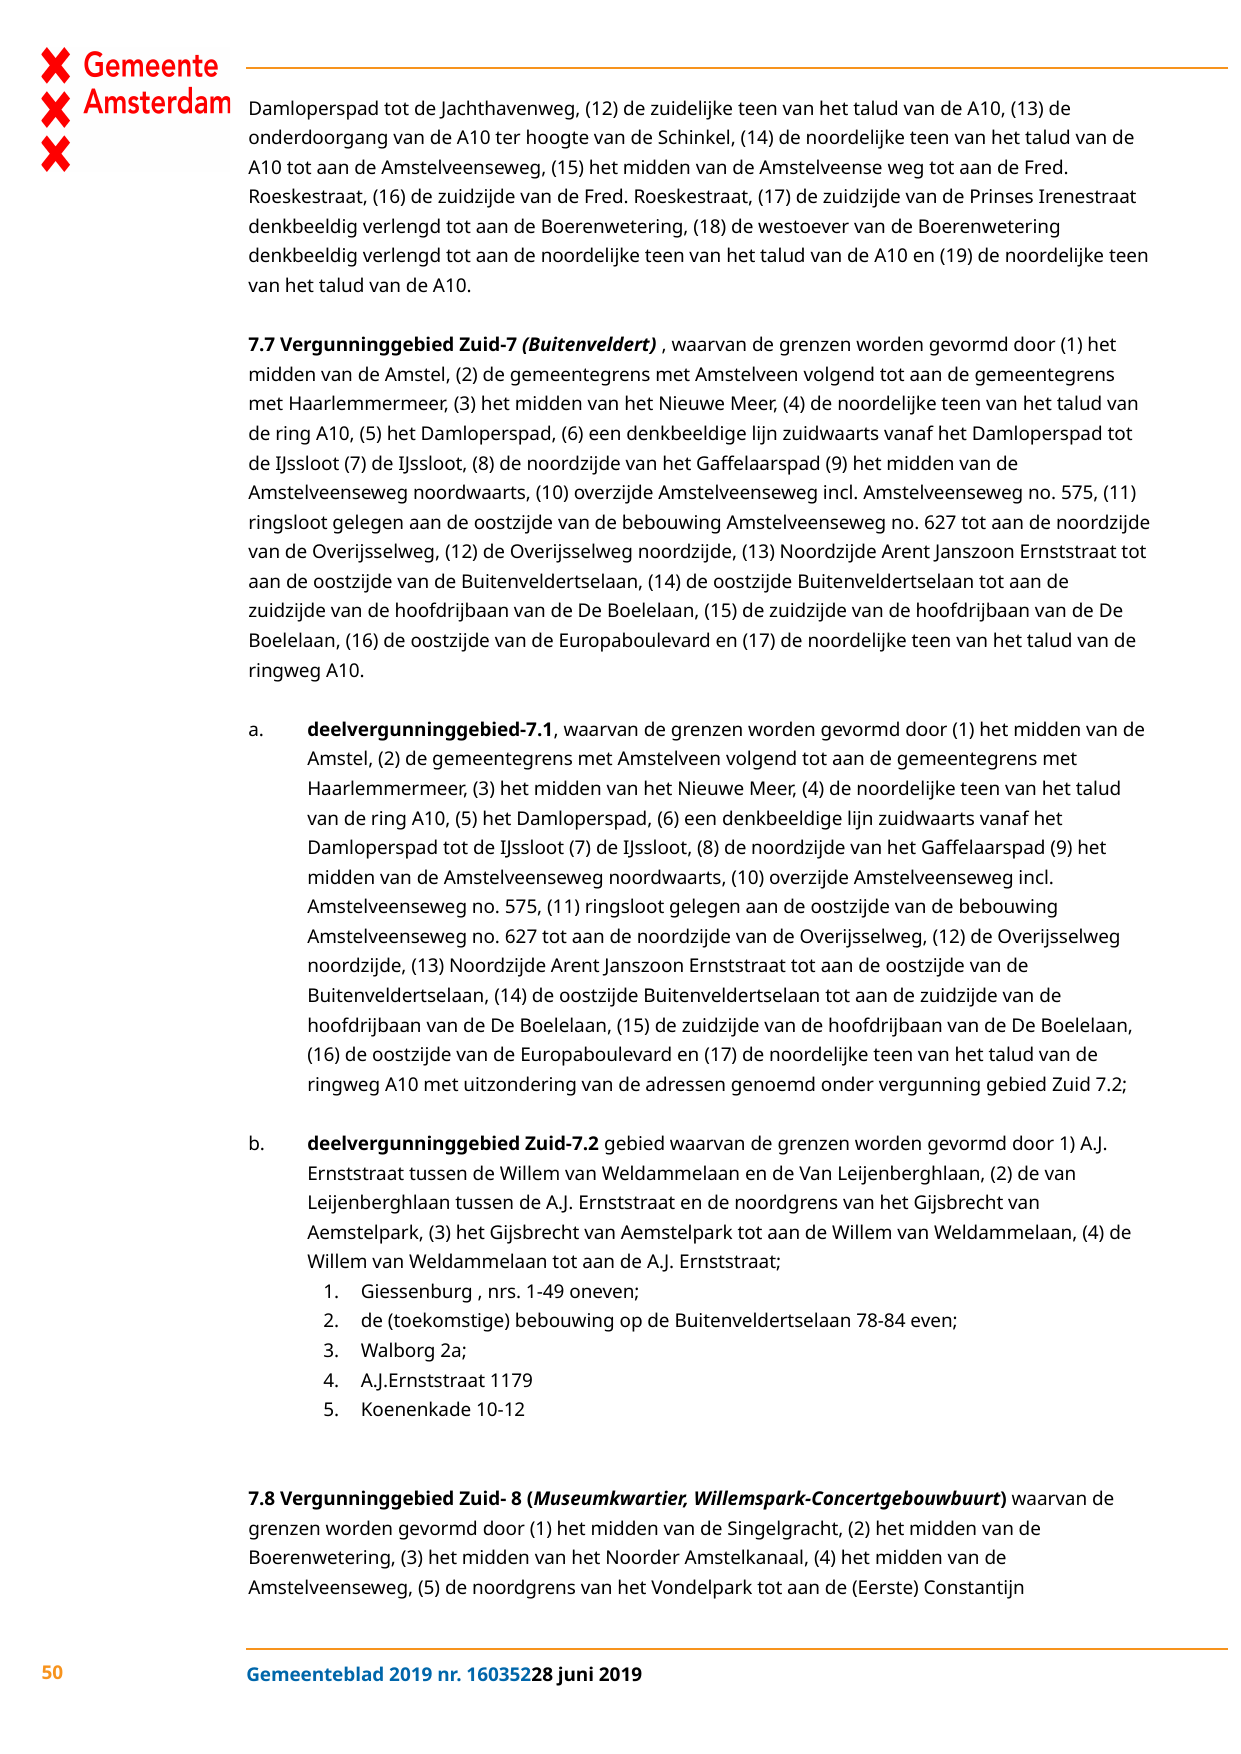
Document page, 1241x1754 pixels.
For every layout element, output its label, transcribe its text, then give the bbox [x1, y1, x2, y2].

list Koenenkade 10-12 [323, 1396, 1152, 1422]
text 7.8 Vergunninggebied Zuid- 8 (Museumkwartier, Willemspark-Concertgebouwbuurt) waarvan de grenzen worden gevormd door (1) het midden van de Singelgracht, (2) het midden van de Boerenwetering, (3) het midden van het Noorder Amstelkanaal, (4) het midden van de Amstelveenseweg, (5) de noordgrens van het Vondelpark tot aan de (Eerste) Constantijn [248, 1485, 1152, 1600]
list A.J.Ernststraat 1179 [323, 1367, 1152, 1393]
list Giessenburg , nrs. 1-49 oneven; [323, 1278, 1152, 1304]
list de (toekomstige) bebouwing op de Buitenveldertselaan 78-84 even; [323, 1308, 1152, 1333]
list Walborg 2a; [323, 1337, 1152, 1363]
list deelvergunninggebied-7.1, waarvan de grenzen worden gevormd door (1) het midden van de Amstel, (2) de gemeentegrens met Amstelveen volgend tot aan de gemeentegrens met Haarlemmermeer, (3) het midden van het Nieuwe Meer, (4) de noordelijke teen van het talud van de ring A10, (5) het Damloperspad, (6) een denkbeeldige lijn zuidwaarts vanaf het Damloperspad tot de IJssloot (7) de IJssloot, (8) de noordzijde van het Gaffelaarspad (9) het midden van de Amstelveenseweg noordwaarts, (10) overzijde Amstelveenseweg incl. Amstelveenseweg no. 575, (11) ringsloot gelegen aan de oostzijde van de bebouwing Amstelveenseweg no. 627 tot aan de noordzijde van de Overijsselweg, (12) de Overijsselweg noordzijde, (13) Noordzijde Arent Janszoon Ernststraat tot aan de oostzijde van de Buitenveldertselaan, (14) de oostzijde Buitenveldertselaan tot aan de zuidzijde van de hoofdrijbaan van de De Boelelaan, (15) de zuidzijde van de hoofdrijbaan van de De Boelelaan, (16) de oostzijde van de Europaboulevard en (17) de noordelijke teen van het talud van de ringweg A10 met uitzondering van de adressen genoemd onder vergunning gebied Zuid 7.2; [248, 716, 1152, 1097]
list deelvergunninggebied Zuid-7.2 gebied waarvan de grenzen worden gevormd door 1) A.J. Ernststraat tussen de Willem van Weldammelaan en de Van Leijenberghlaan, (2) de van Leijenberghlaan tussen de A.J. Ernststraat en de noordgrens van het Gijsbrecht van Aemstelpark, (3) het Gijsbrecht van Aemstelpark tot aan de Willem van Weldammelaan, (4) de Willem van Weldammelaan tot aan de A.J. Ernststraat; [248, 1130, 1152, 1274]
text Damloperspad tot de Jachthavenweg, (12) de zuidelijke teen van het talud van de A10, (13) de onderdoorgang van de A10 ter hoogte van de Schinkel, (14) de noordelijke teen van het talud van de A10 tot aan de Amstelveenseweg, (15) het midden van de Amstelveense weg tot aan de Fred. Roeskestraat, (16) de zuidzijde van de Fred. Roeskestraat, (17) de zuidzijde van de Prinses Irenestraat denkbeeldig verlengd tot aan de Boerenwetering, (18) de westoever van de Boerenwetering denkbeeldig verlengd tot aan de noordelijke teen van het talud van de A10 en (19) de noordelijke teen van het talud van de A10. [248, 95, 1152, 298]
picture [41, 47, 231, 172]
text 7.7 Vergunninggebied Zuid-7 (Buitenveldert) , waarvan de grenzen worden gevormd door (1) het midden van de Amstel, (2) de gemeentegrens met Amstelveen volgend tot aan de gemeentegrens met Haarlemmermeer, (3) het midden van het Nieuwe Meer, (4) de noordelijke teen van het talud van de ring A10, (5) het Damloperspad, (6) een denkbeeldige lijn zuidwaarts vanaf het Damloperspad tot de IJssloot (7) de IJssloot, (8) de noordzijde van het Gaffelaarspad (9) het midden van de Amstelveenseweg noordwaarts, (10) overzijde Amstelveenseweg incl. Amstelveenseweg no. 575, (11) ringsloot gelegen aan de oostzijde van de bebouwing Amstelveenseweg no. 627 tot aan de noordzijde van de Overijsselweg, (12) de Overijsselweg noordzijde, (13) Noordzijde Arent Janszoon Ernststraat tot aan de oostzijde van de Buitenveldertselaan, (14) de oostzijde Buitenveldertselaan tot aan de zuidzijde van de hoofdrijbaan van de De Boelelaan, (15) de zuidzijde van de hoofdrijbaan van de De Boelelaan, (16) de oostzijde van de Europaboulevard en (17) de noordelijke teen van het talud van de ringweg A10. [248, 331, 1152, 683]
